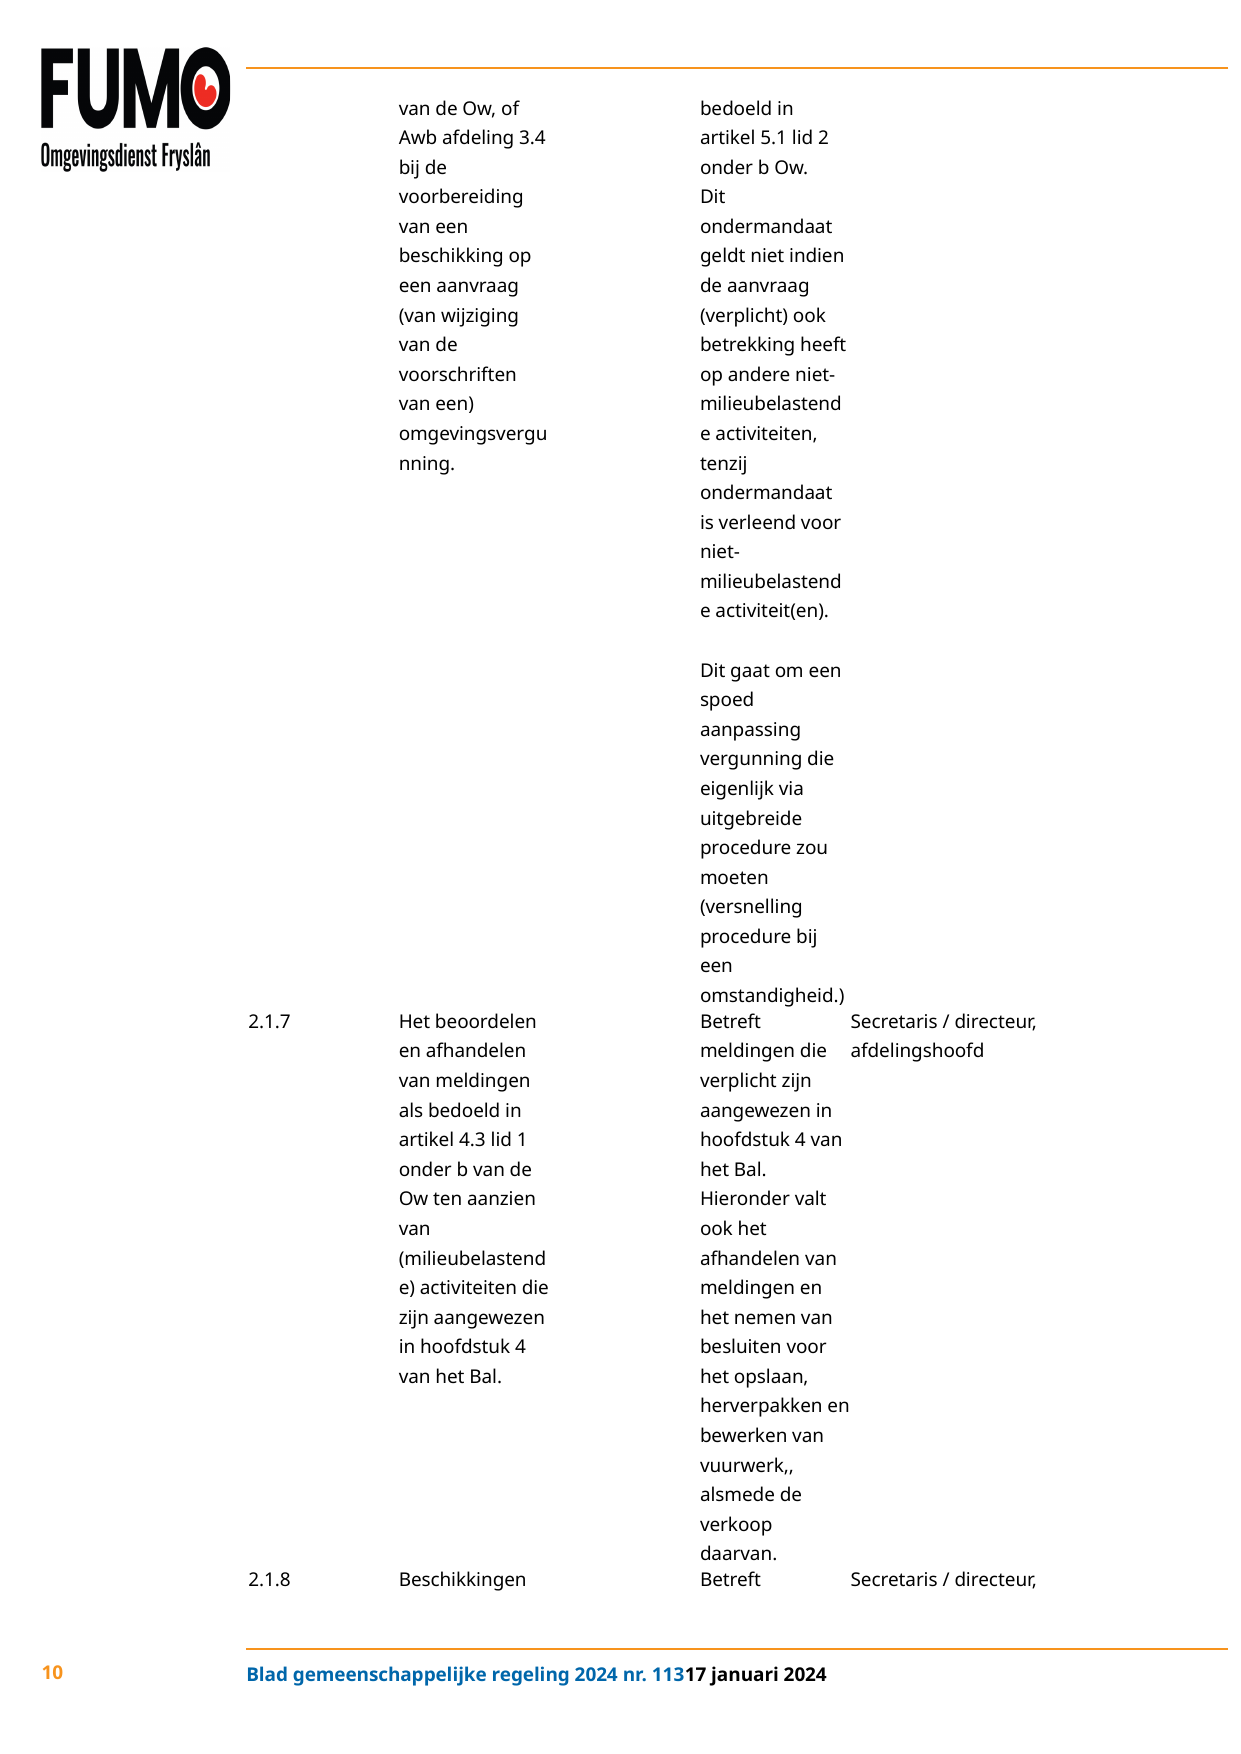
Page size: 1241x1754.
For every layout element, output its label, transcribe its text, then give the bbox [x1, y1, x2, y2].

table_cell Betreft meldingen die verplicht zijn aangewezen in hoofdstuk 4 van het Bal. Hieronder valt ook het afhandelen van meldingen en het nemen van besluiten voor het opslaan, herverpakken en bewerken van vuurwerk,, alsmede de verkoop daarvan. [700, 1008, 850, 1566]
table_cell 2.1.7 [248, 1008, 398, 1566]
table_cell [549, 1008, 700, 1566]
table_cell van de Ow, of Awb afdeling 3.4 bij de voorbereiding van een beschikking op een aanvraag (van wijziging van de voorschriften van een) omgevingsvergunning. [399, 95, 549, 1008]
table_cell Secretaris / directeur, [850, 1566, 1152, 1592]
table_cell [549, 95, 700, 1008]
table_cell bedoeld in artikel 5.1 lid 2 onder b Ow. Dit ondermandaat geldt niet indien de aanvraag (verplicht) ook betrekking heeft op andere niet-milieubelastende activiteiten, tenzij ondermandaat is verleend voor niet-milieubelastende activiteit(en). Dit gaat om een spoed aanpassing vergunning die eigenlijk via uitgebreide procedure zou moeten (versnelling procedure bij een omstandigheid.) [700, 95, 850, 1008]
table_cell 2.1.8 [248, 1566, 398, 1592]
table_cell Het beoordelen en afhandelen van meldingen als bedoeld in artikel 4.3 lid 1 onder b van de Ow ten aanzien van (milieubelastende) activiteiten die zijn aangewezen in hoofdstuk 4 van het Bal. [399, 1008, 549, 1566]
table_cell Beschikkingen [399, 1566, 549, 1592]
table_cell Betreft [700, 1566, 850, 1592]
table_cell [248, 95, 398, 1008]
table_cell [549, 1566, 700, 1592]
table_cell [850, 95, 1152, 1008]
table_cell Secretaris / directeur, afdelingshoofd [850, 1008, 1152, 1566]
picture [41, 47, 231, 172]
